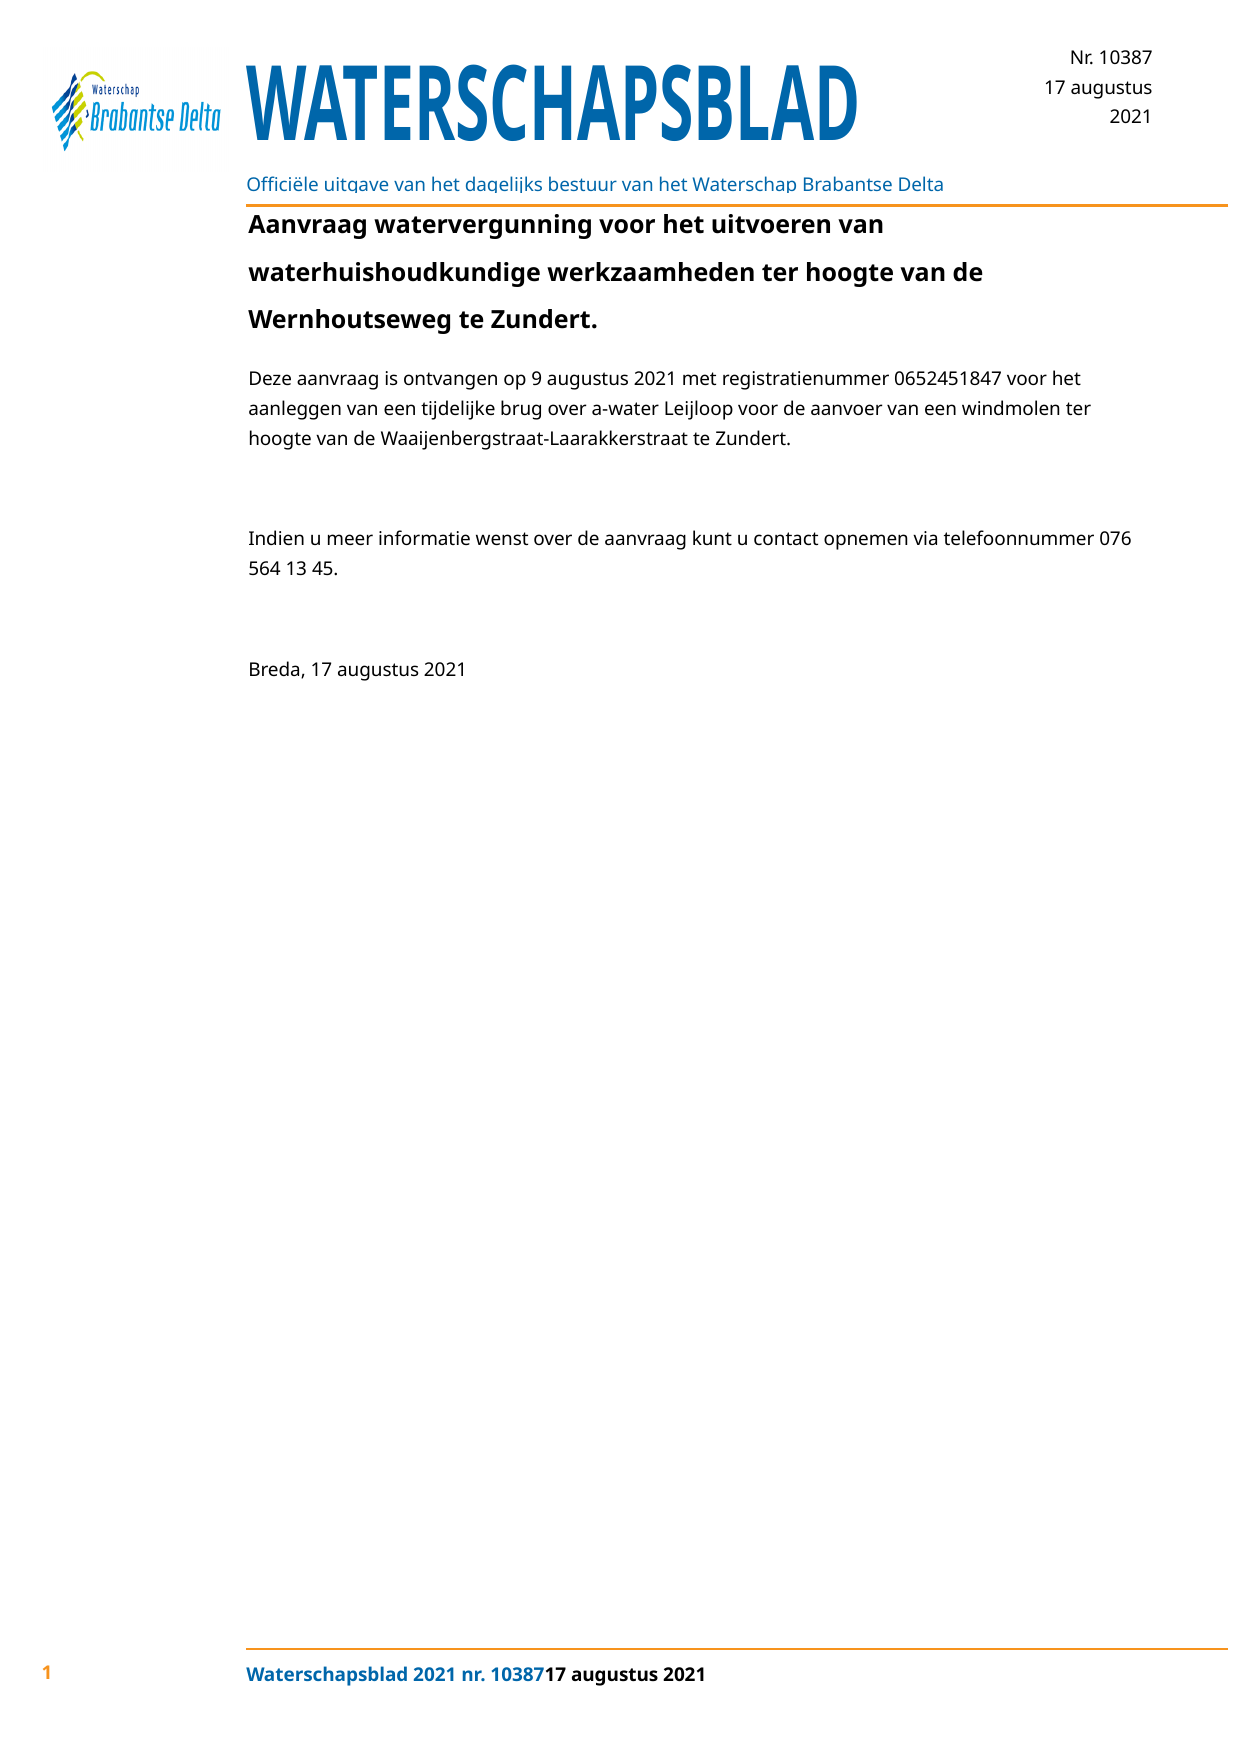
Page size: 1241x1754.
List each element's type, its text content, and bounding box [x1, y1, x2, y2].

text Breda, 17 augustus 2021 [248, 656, 1152, 682]
picture [41, 47, 231, 172]
text Deze aanvraag is ontvangen op 9 augustus 2021 met registratienummer 0652451847 voor het aanleggen van een tijdelijke brug over a-water Leijloop voor de aanvoer van een windmolen ter hoogte van de Waaijenbergstraat-Laarakkerstraat te Zundert. [248, 366, 1152, 450]
text Indien u meer informatie wenst over de aanvraag kunt u contact opnemen via telefoonnummer 076 564 13 45. [248, 526, 1152, 581]
text Aanvraag watervergunning voor het uitvoeren van waterhuishoudkundige werkzaamheden ter hoogte van de Wernhoutseweg te Zundert. [248, 207, 1152, 336]
